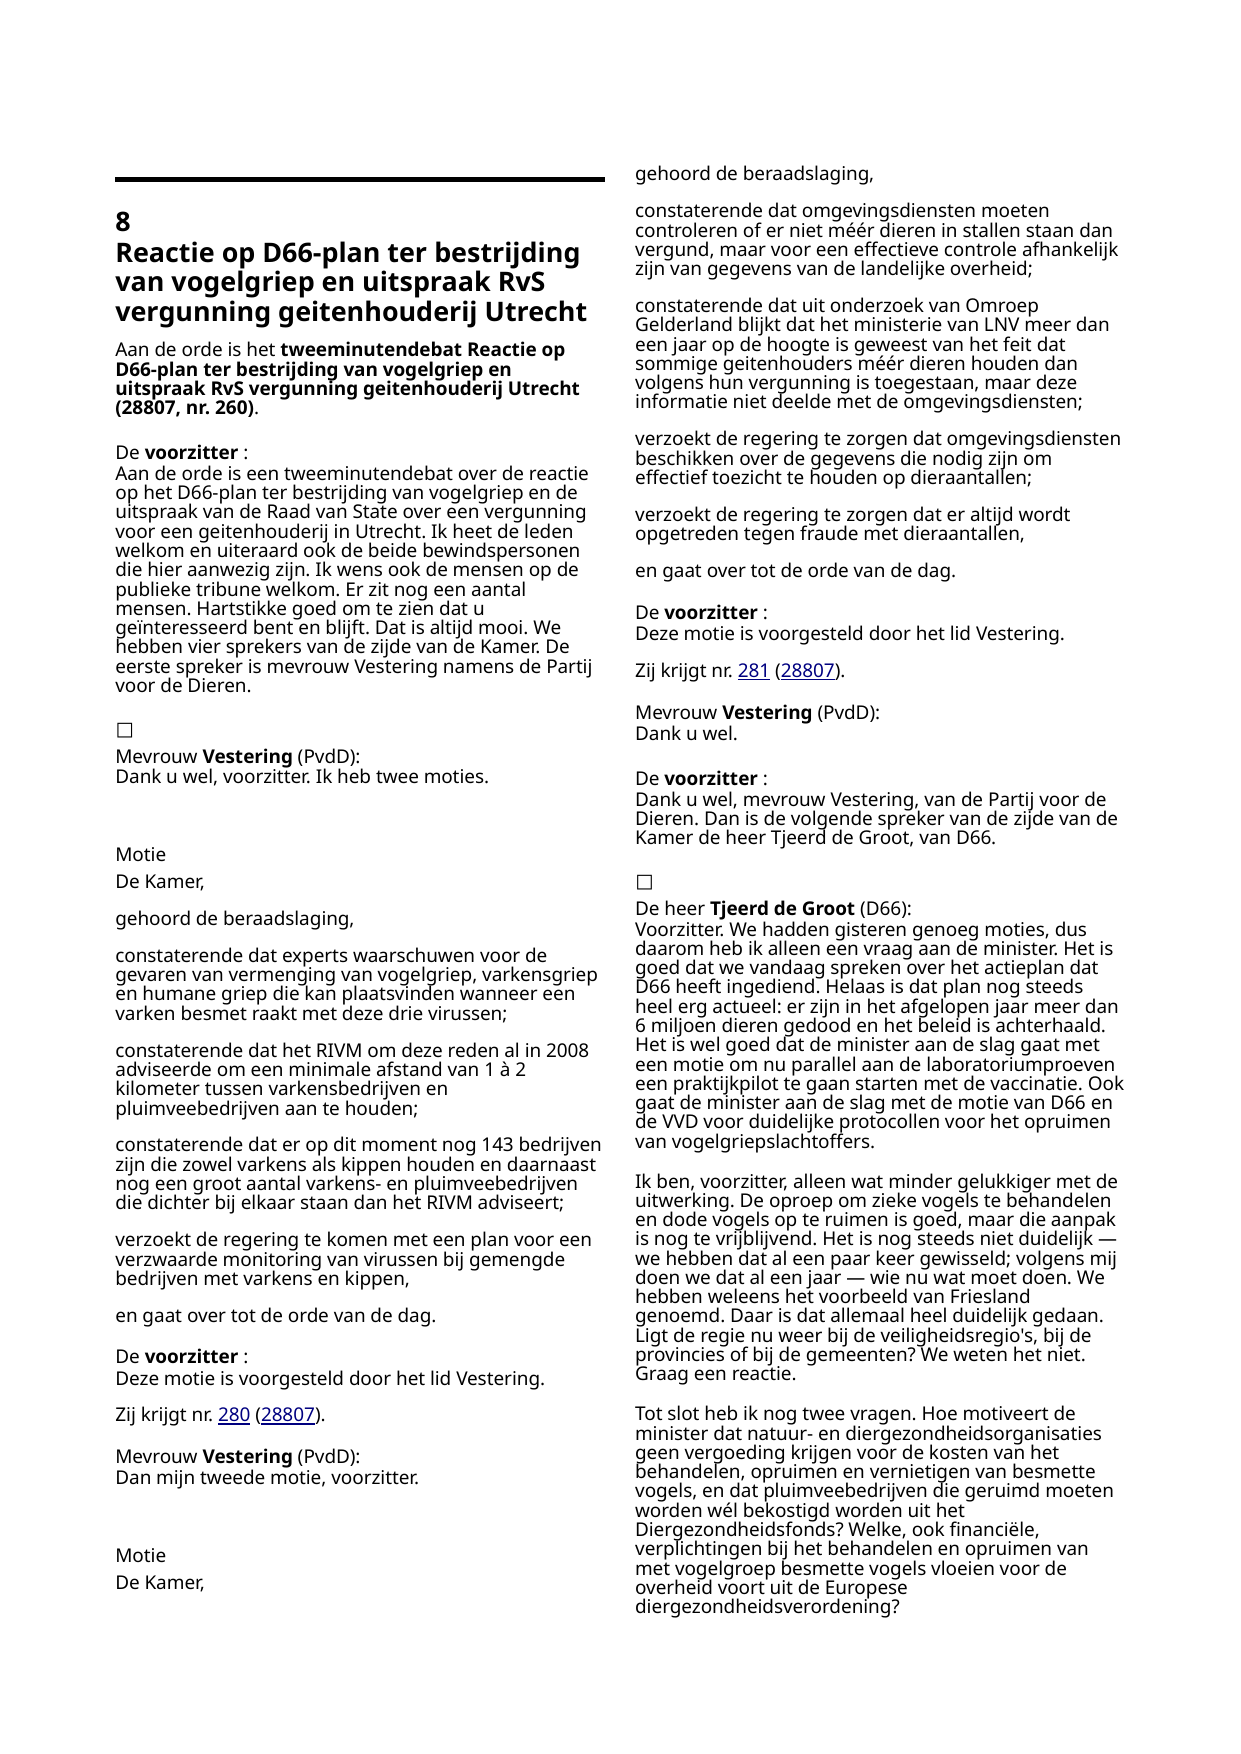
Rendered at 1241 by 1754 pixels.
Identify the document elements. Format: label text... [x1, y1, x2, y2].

text constaterende dat omgevingsdiensten moeten controleren of er niet méér dieren in stallen staan dan vergund, maar voor een effectieve controle afhankelijk zijn van gegevens van de landelijke overheid; [635, 202, 1125, 279]
text verzoekt de regering te zorgen dat omgevingsdiensten beschikken over de gegevens die nodig zijn om effectief toezicht te houden op dieraantallen; [635, 430, 1125, 488]
text constaterende dat het RIVM om deze reden al in 2008 adviseerde om een minimale afstand van 1 à 2 kilometer tussen varkensbedrijven en pluimveebedrijven aan te houden; [115, 1042, 605, 1119]
text verzoekt de regering te zorgen dat er altijd wordt opgetreden tegen fraude met dieraantallen, [635, 506, 1125, 544]
text De voorzitter : [115, 439, 605, 465]
text De Kamer, [115, 1574, 605, 1593]
text De heer Tjeerd de Groot (D66): [635, 895, 1125, 921]
text Reactie op D66-plan ter bestrijding van vogelgriep en uitspraak RvS vergunning geitenhouderij Utrecht [115, 239, 605, 341]
text Dank u wel, voorzitter. Ik heb twee moties. [115, 768, 605, 788]
text Ik ben, voorzitter, alleen wat minder gelukkiger met de uitwerking. De oproep om zieke vogels te behandelen en dode vogels op te ruimen is goed, maar die aanpak is nog te vrijblijvend. Het is nog steeds niet duidelijk — we hebben dat al een paar keer gewisseld; volgens mij doen we dat al een jaar — wie nu wat moet doen. We hebben weleens het voorbeeld van Friesland genoemd. Daar is dat allemaal heel duidelijk gedaan. Ligt de regie nu weer bij de veiligheidsregio's, bij de provincies of bij de gemeenten? We weten het niet. Graag een reactie. [635, 1173, 1125, 1384]
text verzoekt de regering te komen met een plan voor een verzwaarde monitoring van virussen bij gemengde bedrijven met varkens en kippen, [115, 1231, 605, 1289]
text Dan mijn tweede motie, voorzitter. [115, 1469, 605, 1488]
text Tot slot heb ik nog twee vragen. Hoe motiveert de minister dat natuur- en diergezondheidsorganisaties geen vergoeding krijgen voor de kosten van het behandelen, opruimen en vernietigen van besmette vogels, en dat pluimveebedrijven die geruimd moeten worden wél bekostigd worden uit het Diergezondheidsfonds? Welke, ook financiële, verplichtingen bij het behandelen en opruimen van met vogelgroep besmette vogels vloeien voor de overheid voort uit de Europese diergezondheidsverordening? [635, 1405, 1125, 1617]
text en gaat over tot de orde van de dag. [635, 562, 1125, 581]
text ⬜ [635, 869, 1125, 895]
text Deze motie is voorgesteld door het lid Vestering. [635, 625, 1125, 644]
text Deze motie is voorgesteld door het lid Vestering. [115, 1369, 605, 1389]
text gehoord de beraadslaging, [635, 165, 1125, 184]
text constaterende dat er op dit moment nog 143 bedrijven zijn die zowel varkens als kippen houden en daarnaast nog een groot aantal varkens- en pluimveebedrijven die dichter bij elkaar staan dan het RIVM adviseert; [115, 1136, 605, 1213]
text Aan de orde is een tweeminutendebat over de reactie op het D66-plan ter bestrijding van vogelgriep en de uitspraak van de Raad van State over een vergunning voor een geitenhouderij in Utrecht. Ik heet de leden welkom en uiteraard ook de beide bewindspersonen die hier aanwezig zijn. Ik wens ook de mensen op de publieke tribune welkom. Er zit nog een aantal mensen. Hartstikke goed om te zien dat u geïnteresseerd bent en blijft. Dat is altijd mooi. We hebben vier sprekers van de zijde van de Kamer. De eerste spreker is mevrouw Vestering namens de Partij voor de Dieren. [115, 465, 605, 696]
text Zij krijgt nr. 281 (28807). [635, 662, 1125, 681]
text De Kamer, [115, 873, 605, 892]
text Dank u wel. [635, 725, 1125, 744]
text Motie [115, 841, 605, 867]
text De voorzitter : [635, 599, 1125, 625]
text De voorzitter : [115, 1344, 605, 1369]
text en gaat over tot de orde van de dag. [115, 1307, 605, 1326]
text Zij krijgt nr. 280 (28807). [115, 1406, 605, 1426]
text Motie [115, 1542, 605, 1568]
text Voorzitter. We hadden gisteren genoeg moties, dus daarom heb ik alleen een vraag aan de minister. Het is goed dat we vandaag spreken over het actieplan dat D66 heeft ingediend. Helaas is dat plan nog steeds heel erg actueel: er zijn in het afgelopen jaar meer dan 6 miljoen dieren gedood en het beleid is achterhaald. Het is wel goed dat de minister aan de slag gaat met een motie om nu parallel aan de laboratoriumproeven een praktijkpilot te gaan starten met de vaccinatie. Ook gaat de minister aan de slag met de motie van D66 en de VVD voor duidelijke protocollen voor het opruimen van vogelgriepslachtoffers. [635, 921, 1125, 1152]
text Mevrouw Vestering (PvdD): [115, 1443, 605, 1469]
text Dank u wel, mevrouw Vestering, van de Partij voor de Dieren. Dan is de volgende spreker van de zijde van de Kamer de heer Tjeerd de Groot, van D66. [635, 791, 1125, 848]
text constaterende dat experts waarschuwen voor de gevaren van vermenging van vogelgriep, varkensgriep en humane griep die kan plaatsvinden wanneer een varken besmet raakt met deze drie virussen; [115, 947, 605, 1024]
text De voorzitter : [635, 765, 1125, 791]
text gehoord de beraadslaging, [115, 910, 605, 929]
text constaterende dat uit onderzoek van Omroep Gelderland blijkt dat het ministerie van LNV meer dan een jaar op de hoogte is geweest van het feit dat sommige geitenhouders méér dieren houden dan volgens hun vergunning is toegestaan, maar deze informatie niet deelde met de omgevingsdiensten; [635, 297, 1125, 413]
text 8 [115, 203, 605, 239]
text Mevrouw Vestering (PvdD): [635, 699, 1125, 725]
text ⬜ [115, 717, 605, 743]
text Aan de orde is het tweeminutendebat Reactie op D66-plan ter bestrijding van vogelgriep en uitspraak RvS vergunning geitenhouderij Utrecht (28807, nr. 260). [115, 341, 605, 418]
text Mevrouw Vestering (PvdD): [115, 743, 605, 768]
